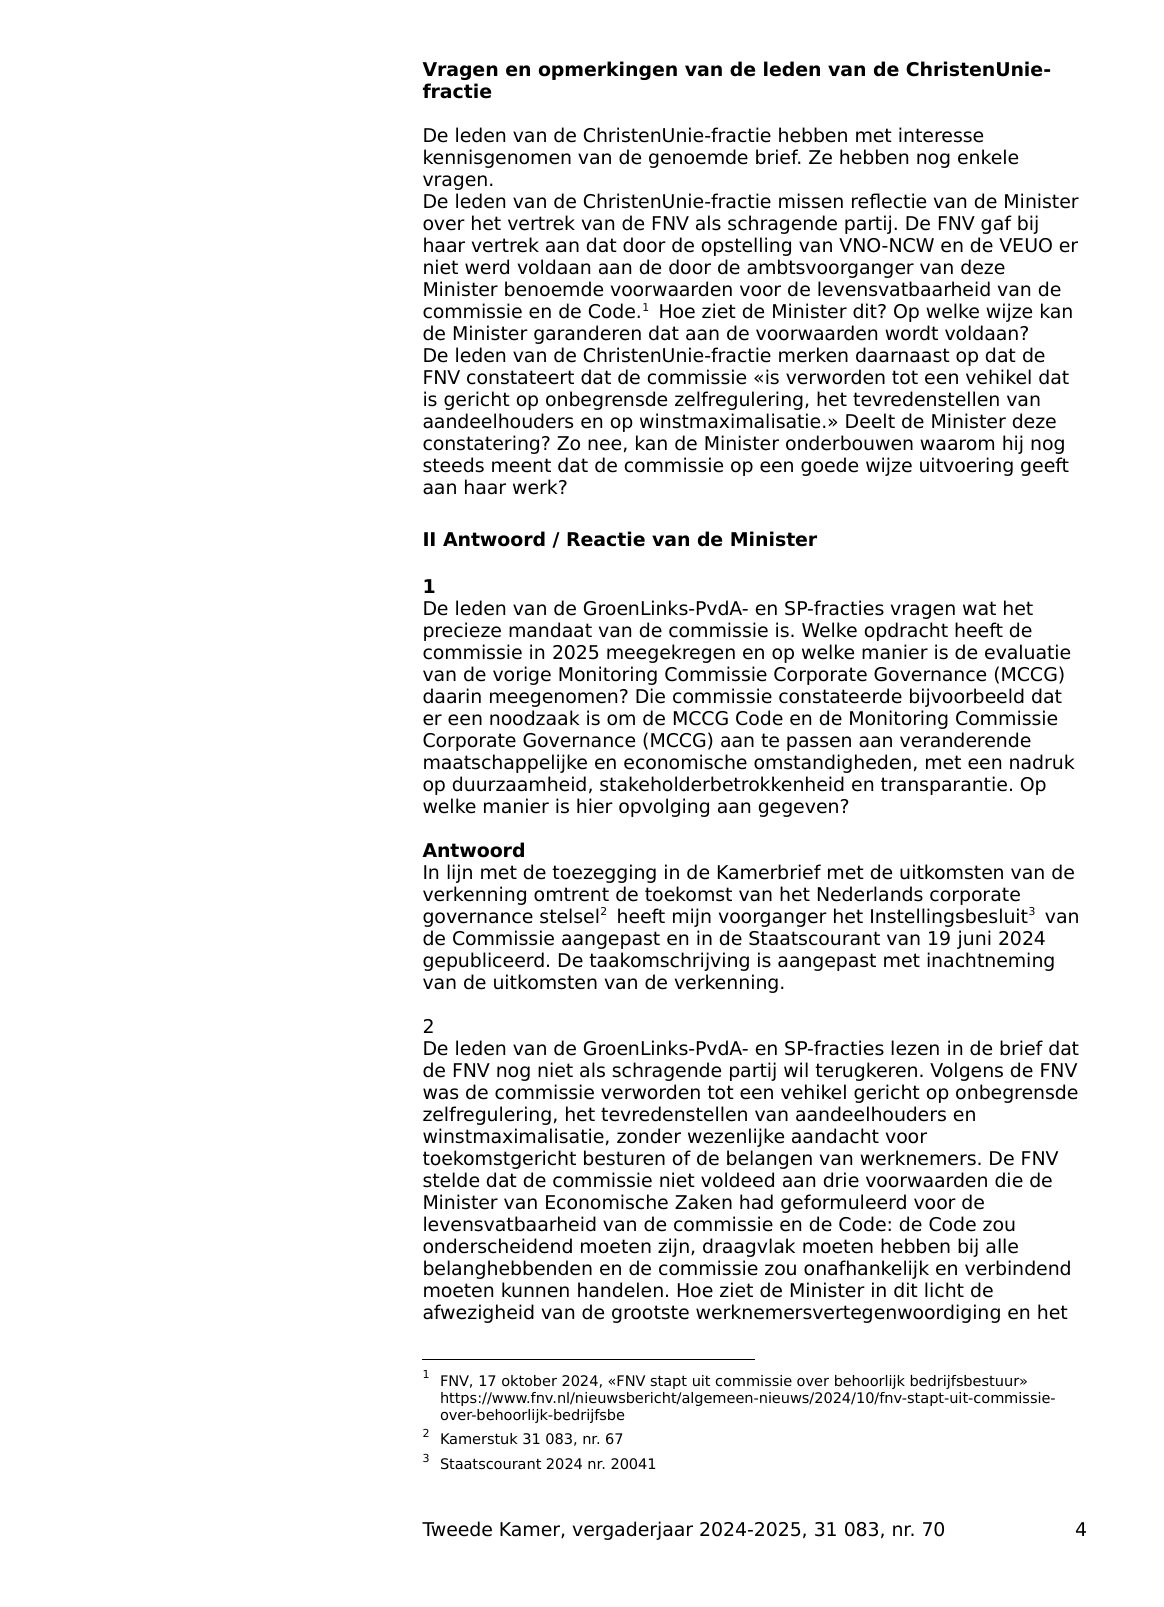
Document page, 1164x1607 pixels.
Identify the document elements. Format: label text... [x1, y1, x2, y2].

text Staatscourant 2024 nr. 20041 [422, 1452, 1087, 1474]
text Antwoord [422, 840, 1087, 862]
text 2 [422, 1016, 1087, 1038]
text De leden van de ChristenUnie-fractie merken daarnaast op dat de FNV constateert dat de commissie «is verworden tot een vehikel dat is gericht op onbegrensde zelfregulering, het tevredenstellen van aandeelhouders en op winstmaximalisatie.» Deelt de Minister deze constatering? Zo nee, kan de Minister onderbouwen waarom hij nog steeds meent dat de commissie op een goede wijze uitvoering geeft aan haar werk? [422, 345, 1087, 499]
text FNV, 17 oktober 2024, «FNV stapt uit commissie over behoorlijk bedrijfsbestuur» https://www.fnv.nl/nieuwsbericht/algemeen-nieuws/2024/10/fnv-stapt-uit-commissie-over-behoorlijk-bedrijfsbe [422, 1368, 1087, 1424]
subtitle Vragen en opmerkingen van de leden van de ChristenUnie-fractie [422, 59, 1087, 103]
subtitle II Antwoord / Reactie van de Minister [422, 529, 1087, 551]
text De leden van de ChristenUnie-fractie missen reflectie van de Minister over het vertrek van de FNV als schragende partij. De FNV gaf bij haar vertrek aan dat door de opstelling van VNO-NCW en de VEUO er niet werd voldaan aan de door de ambtsvoorganger van deze Minister benoemde voorwaarden voor de levensvatbaarheid van de commissie en de Code. Hoe ziet de Minister dit? Op welke wijze kan de Minister garanderen dat aan de voorwaarden wordt voldaan? [422, 191, 1087, 345]
text 1 [422, 576, 1087, 598]
text De leden van de GroenLinks-PvdA- en SP-fracties lezen in de brief dat de FNV nog niet als schragende partij wil terugkeren. Volgens de FNV was de commissie verworden tot een vehikel gericht op onbegrensde zelfregulering, het tevredenstellen van aandeelhouders en winstmaximalisatie, zonder wezenlijke aandacht voor toekomstgericht besturen of de belangen van werknemers. De FNV stelde dat de commissie niet voldeed aan drie voorwaarden die de Minister van Economische Zaken had geformuleerd voor de levensvatbaarheid van de commissie en de Code: de Code zou onderscheidend moeten zijn, draagvlak moeten hebben bij alle belanghebbenden en de commissie zou onafhankelijk en verbindend moeten kunnen handelen. Hoe ziet de Minister in dit licht de afwezigheid van de grootste werknemersvertegenwoordiging en het [422, 1038, 1087, 1323]
text Kamerstuk 31 083, nr. 67 [422, 1427, 1087, 1449]
text In lijn met de toezegging in de Kamerbrief met de uitkomsten van de verkenning omtrent de toekomst van het Nederlands corporate governance stelsel heeft mijn voorganger het Instellingsbesluit van de Commissie aangepast en in de Staatscourant van 19 juni 2024 gepubliceerd. De taakomschrijving is aangepast met inachtneming van de uitkomsten van de verkenning. [422, 862, 1087, 994]
text De leden van de ChristenUnie-fractie hebben met interesse kennisgenomen van de genoemde brief. Ze hebben nog enkele vragen. [422, 125, 1087, 191]
text De leden van de GroenLinks-PvdA- en SP-fracties vragen wat het precieze mandaat van de commissie is. Welke opdracht heeft de commissie in 2025 meegekregen en op welke manier is de evaluatie van de vorige Monitoring Commissie Corporate Governance (MCCG) daarin meegenomen? Die commissie constateerde bijvoorbeeld dat er een noodzaak is om de MCCG Code en de Monitoring Commissie Corporate Governance (MCCG) aan te passen aan veranderende maatschappelijke en economische omstandigheden, met een nadruk op duurzaamheid, stakeholderbetrokkenheid en transparantie. Op welke manier is hier opvolging aan gegeven? [422, 598, 1087, 818]
